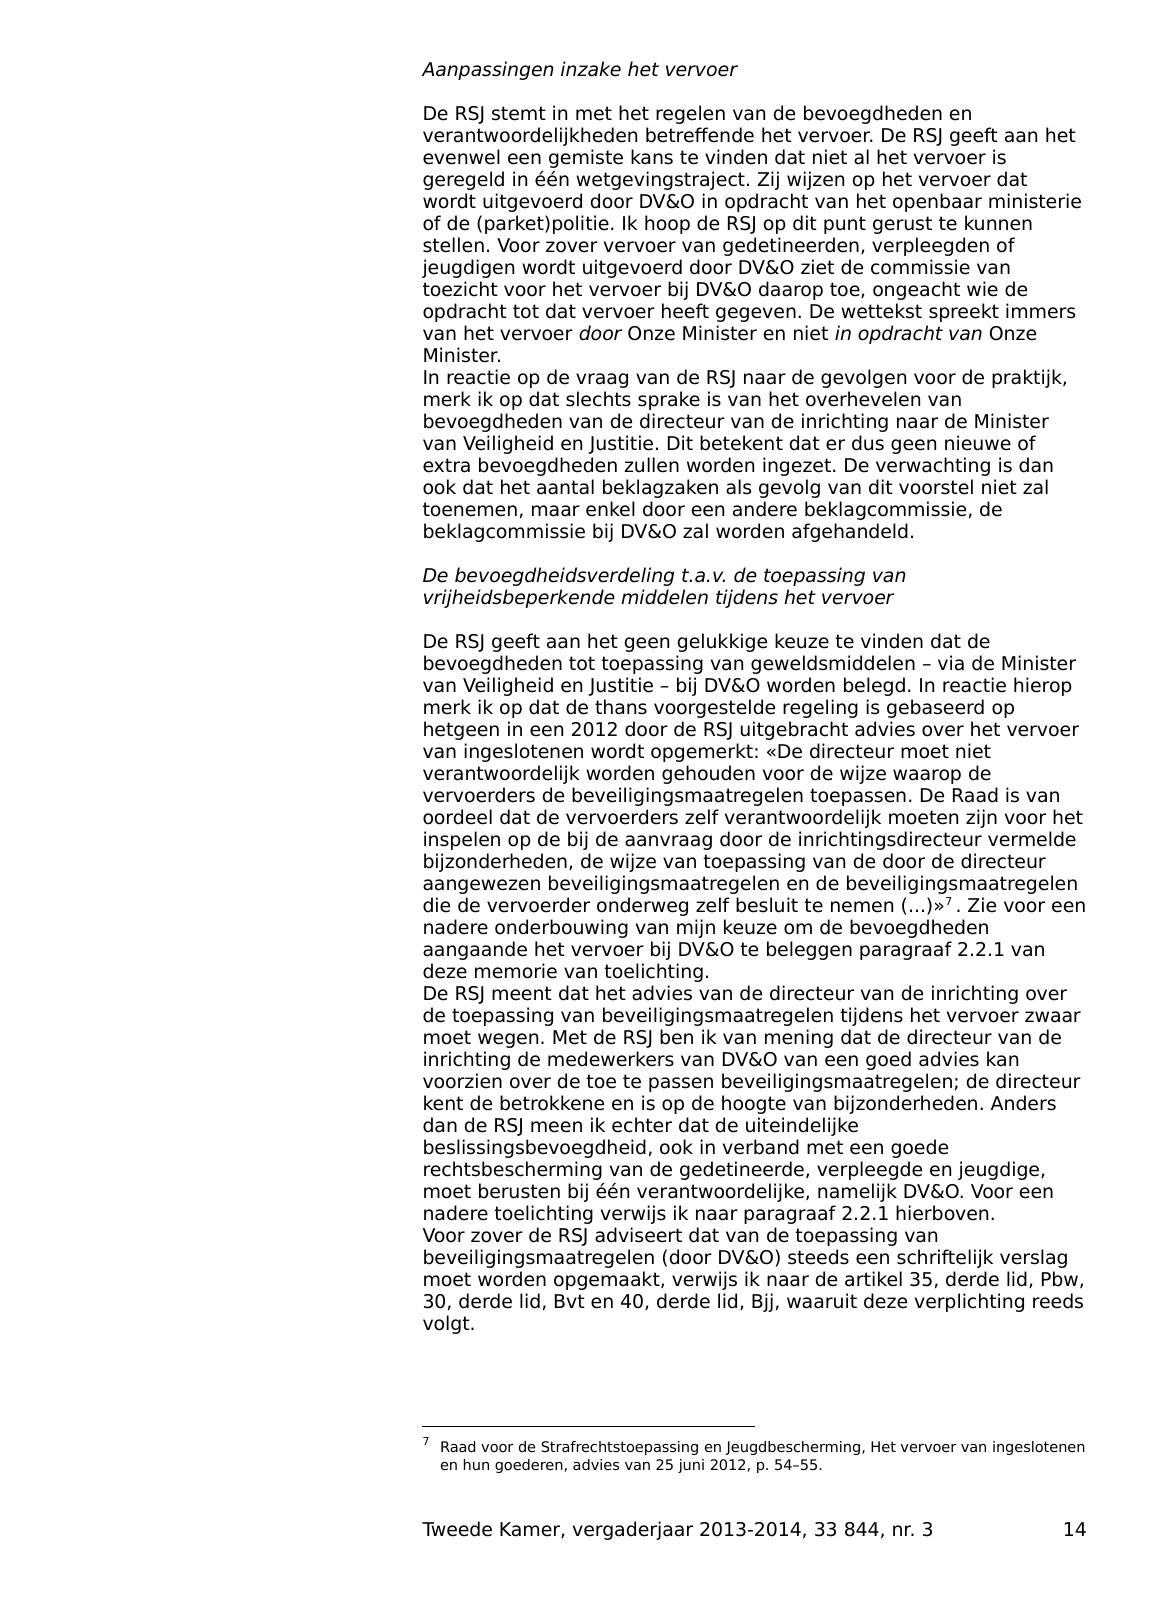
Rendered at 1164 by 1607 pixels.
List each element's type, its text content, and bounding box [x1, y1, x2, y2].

text Raad voor de Strafrechtstoepassing en Jeugdbescherming, Het vervoer van ingeslotenen en hun goederen, advies van 25 juni 2012, p. 54–55. [422, 1435, 1087, 1474]
subtitle De bevoegdheidsverdeling t.a.v. de toepassing van vrijheidsbeperkende middelen tijdens het vervoer [422, 565, 1087, 609]
text De RSJ stemt in met het regelen van de bevoegdheden en verantwoordelijkheden betreffende het vervoer. De RSJ geeft aan het evenwel een gemiste kans te vinden dat niet al het vervoer is geregeld in één wetgevingstraject. Zij wijzen op het vervoer dat wordt uitgevoerd door DV&O in opdracht van het openbaar ministerie of de (parket)politie. Ik hoop de RSJ op dit punt gerust te kunnen stellen. Voor zover vervoer van gedetineerden, verpleegden of jeugdigen wordt uitgevoerd door DV&O ziet de commissie van toezicht voor het vervoer bij DV&O daarop toe, ongeacht wie de opdracht tot dat vervoer heeft gegeven. De wettekst spreekt immers van het vervoer door Onze Minister en niet in opdracht van Onze Minister. [422, 103, 1087, 367]
subtitle Aanpassingen inzake het vervoer [422, 59, 1087, 81]
text De RSJ geeft aan het geen gelukkige keuze te vinden dat de bevoegdheden tot toepassing van geweldsmiddelen – via de Minister van Veiligheid en Justitie – bij DV&O worden belegd. In reactie hierop merk ik op dat de thans voorgestelde regeling is gebaseerd op hetgeen in een 2012 door de RSJ uitgebracht advies over het vervoer van ingeslotenen wordt opgemerkt: «De directeur moet niet verantwoordelijk worden gehouden voor de wijze waarop de vervoerders de beveiligingsmaatregelen toepassen. De Raad is van oordeel dat de vervoerders zelf verantwoordelijk moeten zijn voor het inspelen op de bij de aanvraag door de inrichtingsdirecteur vermelde bijzonderheden, de wijze van toepassing van de door de directeur aangewezen beveiligingsmaatregelen en de beveiligingsmaatregelen die de vervoerder onderweg zelf besluit te nemen (...)». Zie voor een nadere onderbouwing van mijn keuze om de bevoegdheden aangaande het vervoer bij DV&O te beleggen paragraaf 2.2.1 van deze memorie van toelichting. [422, 631, 1087, 983]
text In reactie op de vraag van de RSJ naar de gevolgen voor de praktijk, merk ik op dat slechts sprake is van het overhevelen van bevoegdheden van de directeur van de inrichting naar de Minister van Veiligheid en Justitie. Dit betekent dat er dus geen nieuwe of extra bevoegdheden zullen worden ingezet. De verwachting is dan ook dat het aantal beklagzaken als gevolg van dit voorstel niet zal toenemen, maar enkel door een andere beklagcommissie, de beklagcommissie bij DV&O zal worden afgehandeld. [422, 367, 1087, 543]
text De RSJ meent dat het advies van de directeur van de inrichting over de toepassing van beveiligingsmaatregelen tijdens het vervoer zwaar moet wegen. Met de RSJ ben ik van mening dat de directeur van de inrichting de medewerkers van DV&O van een goed advies kan voorzien over de toe te passen beveiligingsmaatregelen; de directeur kent de betrokkene en is op de hoogte van bijzonderheden. Anders dan de RSJ meen ik echter dat de uiteindelijke beslissingsbevoegdheid, ook in verband met een goede rechtsbescherming van de gedetineerde, verpleegde en jeugdige, moet berusten bij één verantwoordelijke, namelijk DV&O. Voor een nadere toelichting verwijs ik naar paragraaf 2.2.1 hierboven. [422, 983, 1087, 1224]
text Voor zover de RSJ adviseert dat van de toepassing van beveiligingsmaatregelen (door DV&O) steeds een schriftelijk verslag moet worden opgemaakt, verwijs ik naar de artikel 35, derde lid, Pbw, 30, derde lid, Bvt en 40, derde lid, Bjj, waaruit deze verplichting reeds volgt. [422, 1224, 1087, 1334]
